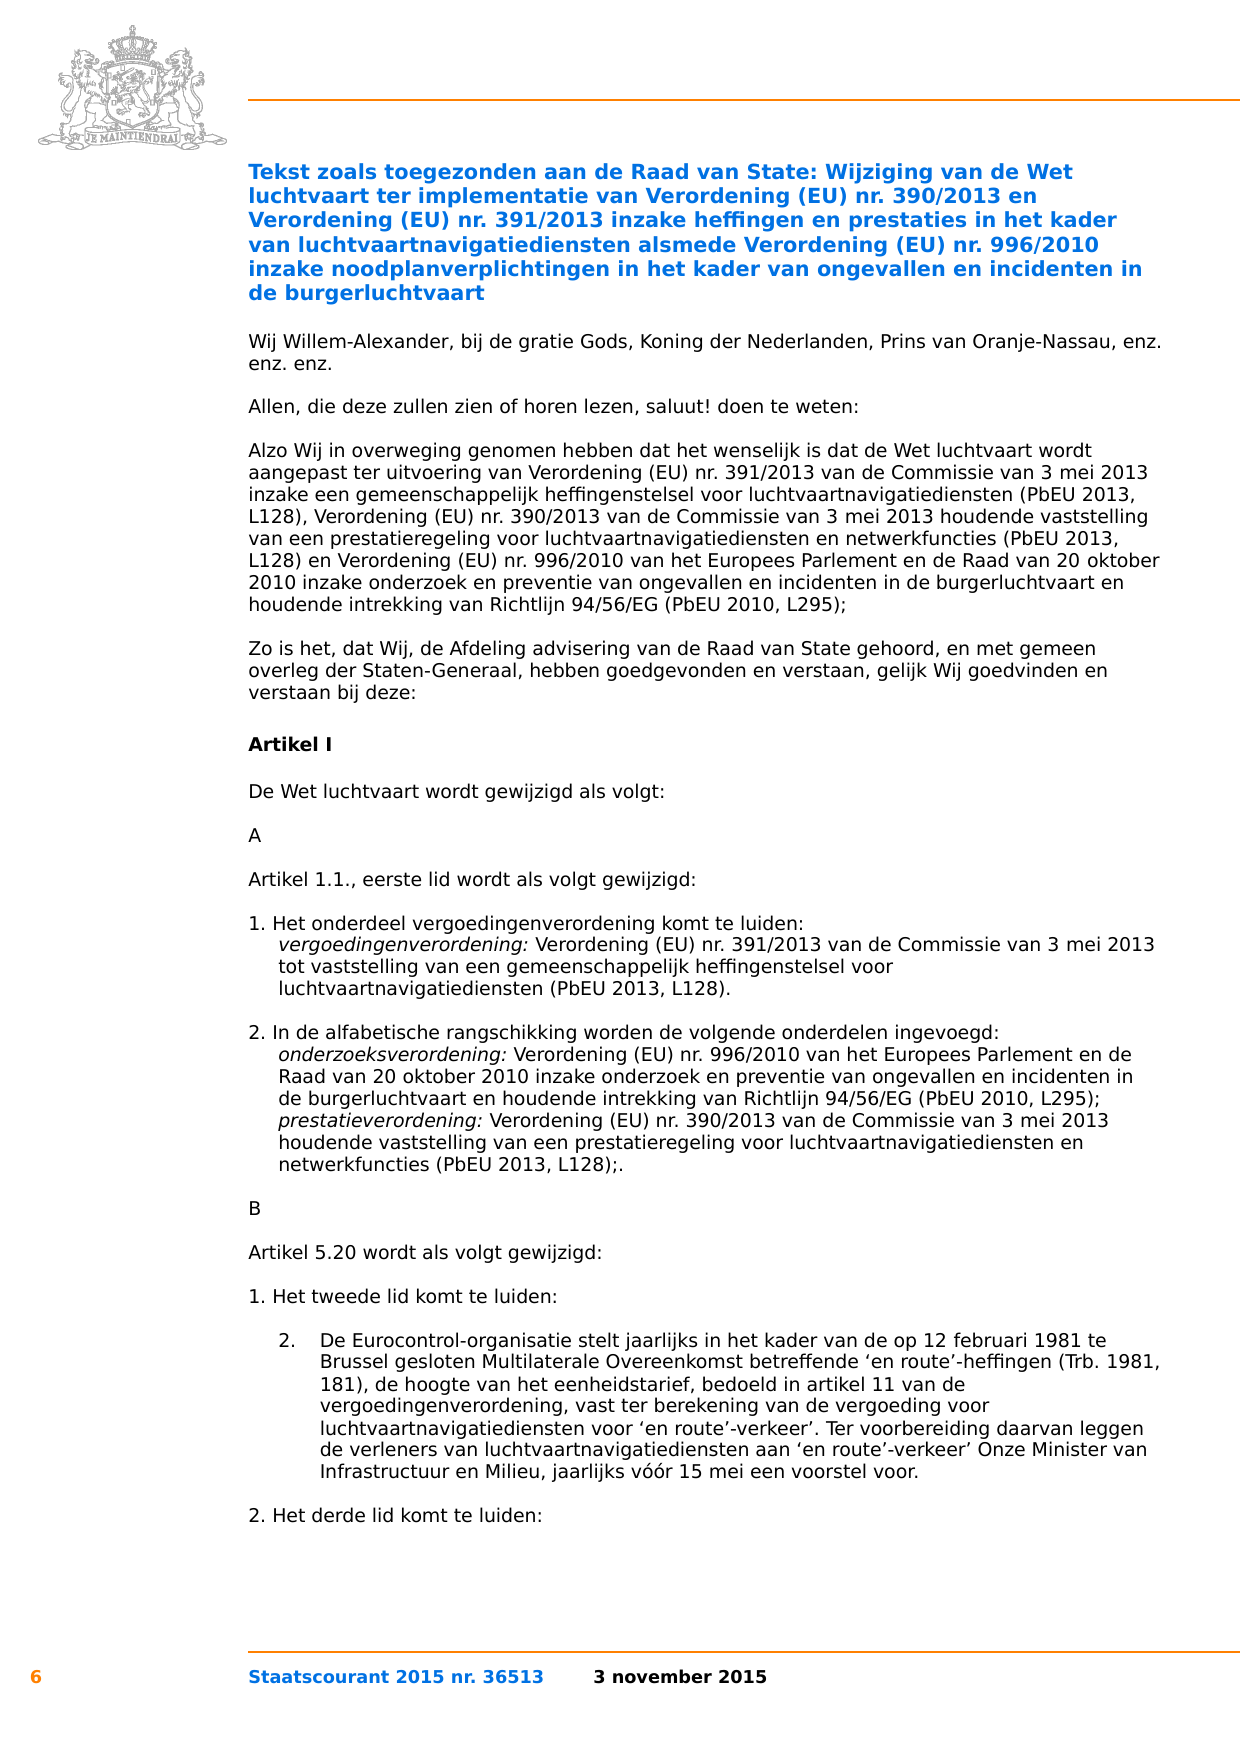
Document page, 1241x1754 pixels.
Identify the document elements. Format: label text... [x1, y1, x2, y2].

text Allen, die deze zullen zien of horen lezen, saluut! doen te weten: [248, 396, 1163, 418]
picture [38, 25, 227, 150]
text vergoedingenverordening: Verordening (EU) nr. 391/2013 van de Commissie van 3 mei 2013 tot vaststelling van een gemeenschappelijk heffingenstelsel voor luchtvaartnavigatiediensten (PbEU 2013, L128). [278, 934, 1163, 1000]
text 1. Het onderdeel vergoedingenverordening komt te luiden: [248, 912, 1163, 934]
subtitle Tekst zoals toegezonden aan de Raad van State: Wijziging van de Wet luchtvaart ter implementatie van Verordening (EU) nr. 390/2013 en Verordening (EU) nr. 391/2013 inzake heffingen en prestaties in het kader van luchtvaartnavigatiediensten alsmede Verordening (EU) nr. 996/2010 inzake noodplanverplichtingen in het kader van ongevallen en incidenten in de burgerluchtvaart [248, 160, 1163, 306]
subtitle Artikel I [248, 734, 1163, 756]
text 2. Het derde lid komt te luiden: [248, 1505, 1163, 1527]
text A [248, 825, 1163, 847]
text Zo is het, dat Wij, de Afdeling advisering van de Raad van State gehoord, en met gemeen overleg der Staten-Generaal, hebben goedgevonden en verstaan, gelijk Wij goedvinden en verstaan bij deze: [248, 638, 1163, 704]
text 1. Het tweede lid komt te luiden: [248, 1286, 1163, 1308]
text B [248, 1198, 1163, 1220]
text onderzoeksverordening: Verordening (EU) nr. 996/2010 van het Europees Parlement en de Raad van 20 oktober 2010 inzake onderzoek en preventie van ongevallen en incidenten in de burgerluchtvaart en houdende intrekking van Richtlijn 94/56/EG (PbEU 2010, L295); [278, 1044, 1163, 1110]
text 2. In de alfabetische rangschikking worden de volgende onderdelen ingevoegd: [248, 1022, 1163, 1044]
text De Wet luchtvaart wordt gewijzigd als volgt: [248, 781, 1163, 803]
text Wij Willem-Alexander, bij de gratie Gods, Koning der Nederlanden, Prins van Oranje-Nassau, enz. enz. enz. [248, 331, 1163, 374]
text Artikel 5.20 wordt als volgt gewijzigd: [248, 1242, 1163, 1264]
text Artikel 1.1., eerste lid wordt als volgt gewijzigd: [248, 868, 1163, 891]
text Alzo Wij in overweging genomen hebben dat het wenselijk is dat de Wet luchtvaart wordt aangepast ter uitvoering van Verordening (EU) nr. 391/2013 van de Commissie van 3 mei 2013 inzake een gemeenschappelijk heffingenstelsel voor luchtvaartnavigatiediensten (PbEU 2013, L128), Verordening (EU) nr. 390/2013 van de Commissie van 3 mei 2013 houdende vaststelling van een prestatieregeling voor luchtvaartnavigatiediensten en netwerkfuncties (PbEU 2013, L128) en Verordening (EU) nr. 996/2010 van het Europees Parlement en de Raad van 20 oktober 2010 inzake onderzoek en preventie van ongevallen en incidenten in de burgerluchtvaart en houdende intrekking van Richtlijn 94/56/EG (PbEU 2010, L295); [248, 440, 1163, 616]
text prestatieverordening: Verordening (EU) nr. 390/2013 van de Commissie van 3 mei 2013 houdende vaststelling van een prestatieregeling voor luchtvaartnavigatiediensten en netwerkfuncties (PbEU 2013, L128);. [278, 1110, 1163, 1176]
text 2. De Eurocontrol-organisatie stelt jaarlijks in het kader van de op 12 februari 1981 te Brussel gesloten Multilaterale Overeenkomst betreffende ‘en route’-heffingen (Trb. 1981, 181), de hoogte van het eenheidstarief, bedoeld in artikel 11 van de vergoedingenverordening, vast ter berekening van de vergoeding voor luchtvaartnavigatiediensten voor ‘en route’-verkeer’. Ter voorbereiding daarvan leggen de verleners van luchtvaartnavigatiediensten aan ‘en route’-verkeer’ Onze Minister van Infrastructuur en Milieu, jaarlijks vóór 15 mei een voorstel voor. [278, 1329, 1163, 1483]
